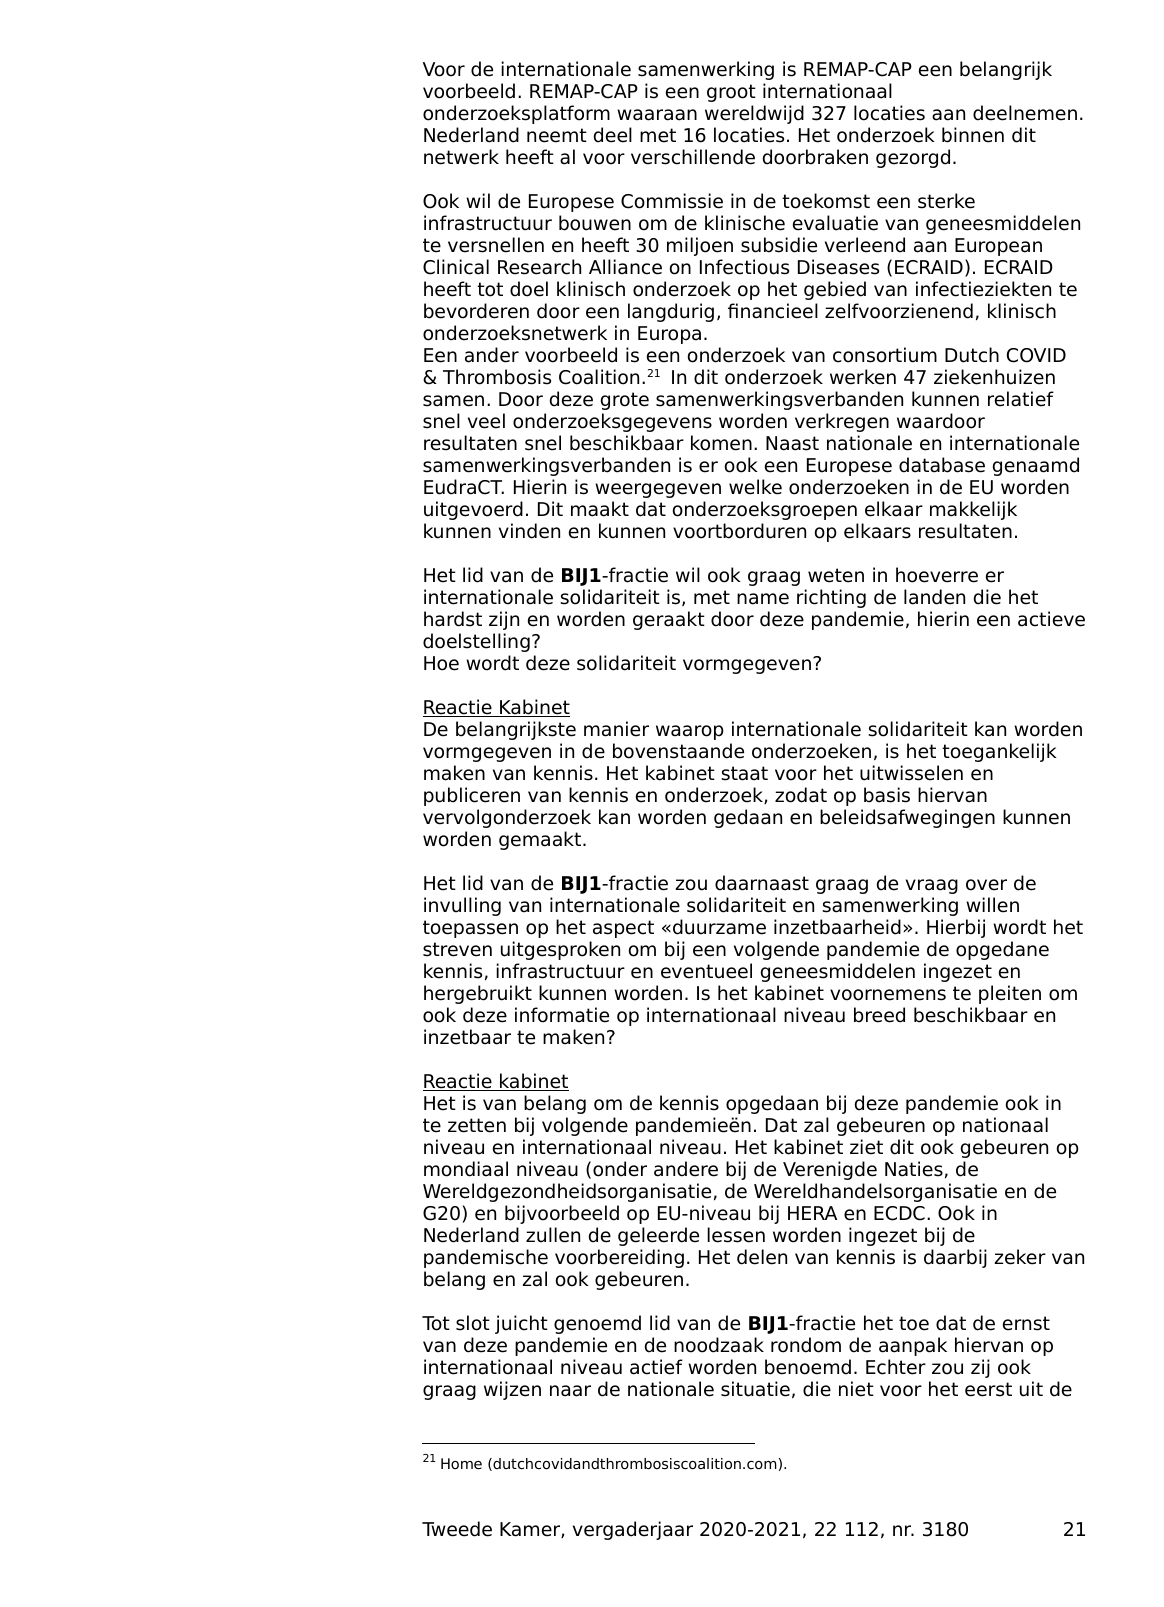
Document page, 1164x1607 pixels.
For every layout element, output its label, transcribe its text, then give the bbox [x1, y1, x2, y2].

text De belangrijkste manier waarop internationale solidariteit kan worden vormgegeven in de bovenstaande onderzoeken, is het toegankelijk maken van kennis. Het kabinet staat voor het uitwisselen en publiceren van kennis en onderzoek, zodat op basis hiervan vervolgonderzoek kan worden gedaan en beleidsafwegingen kunnen worden gemaakt. [422, 719, 1087, 851]
text Ook wil de Europese Commissie in de toekomst een sterke infrastructuur bouwen om de klinische evaluatie van geneesmiddelen te versnellen en heeft 30 miljoen subsidie verleend aan European Clinical Research Alliance on Infectious Diseases (ECRAID). ECRAID heeft tot doel klinisch onderzoek op het gebied van infectieziekten te bevorderen door een langdurig, financieel zelfvoorzienend, klinisch onderzoeksnetwerk in Europa. [422, 191, 1087, 345]
text Het lid van de BIJ1-fractie zou daarnaast graag de vraag over de invulling van internationale solidariteit en samenwerking willen toepassen op het aspect «duurzame inzetbaarheid». Hierbij wordt het streven uitgesproken om bij een volgende pandemie de opgedane kennis, infrastructuur en eventueel geneesmiddelen ingezet en hergebruikt kunnen worden. Is het kabinet voornemens te pleiten om ook deze informatie op internationaal niveau breed beschikbaar en inzetbaar te maken? [422, 873, 1087, 1049]
text Hoe wordt deze solidariteit vormgegeven? [422, 653, 1087, 675]
text Het lid van de BIJ1-fractie wil ook graag weten in hoeverre er internationale solidariteit is, met name richting de landen die het hardst zijn en worden geraakt door deze pandemie, hierin een actieve doelstelling? [422, 565, 1087, 653]
text Tot slot juicht genoemd lid van de BIJ1-fractie het toe dat de ernst van deze pandemie en de noodzaak rondom de aanpak hiervan op internationaal niveau actief worden benoemd. Echter zou zij ook graag wijzen naar de nationale situatie, die niet voor het eerst uit de [422, 1313, 1087, 1401]
text Een ander voorbeeld is een onderzoek van consortium Dutch COVID & Thrombosis Coalition. In dit onderzoek werken 47 ziekenhuizen samen. Door deze grote samenwerkingsverbanden kunnen relatief snel veel onderzoeksgegevens worden verkregen waardoor resultaten snel beschikbaar komen. Naast nationale en internationale samenwerkingsverbanden is er ook een Europese database genaamd EudraCT. Hierin is weergegeven welke onderzoeken in de EU worden uitgevoerd. Dit maakt dat onderzoeksgroepen elkaar makkelijk kunnen vinden en kunnen voortborduren op elkaars resultaten. [422, 345, 1087, 543]
subtitle Reactie kabinet [422, 1071, 1087, 1093]
text Home (dutchcovidandthrombosiscoalition.com). [422, 1452, 1087, 1474]
text Het is van belang om de kennis opgedaan bij deze pandemie ook in te zetten bij volgende pandemieën. Dat zal gebeuren op nationaal niveau en internationaal niveau. Het kabinet ziet dit ook gebeuren op mondiaal niveau (onder andere bij de Verenigde Naties, de Wereldgezondheidsorganisatie, de Wereldhandelsorganisatie en de G20) en bijvoorbeeld op EU-niveau bij HERA en ECDC. Ook in Nederland zullen de geleerde lessen worden ingezet bij de pandemische voorbereiding. Het delen van kennis is daarbij zeker van belang en zal ook gebeuren. [422, 1093, 1087, 1291]
text Voor de internationale samenwerking is REMAP-CAP een belangrijk voorbeeld. REMAP-CAP is een groot internationaal onderzoeksplatform waaraan wereldwijd 327 locaties aan deelnemen. Nederland neemt deel met 16 locaties. Het onderzoek binnen dit netwerk heeft al voor verschillende doorbraken gezorgd. [422, 59, 1087, 169]
subtitle Reactie Kabinet [422, 697, 1087, 719]
